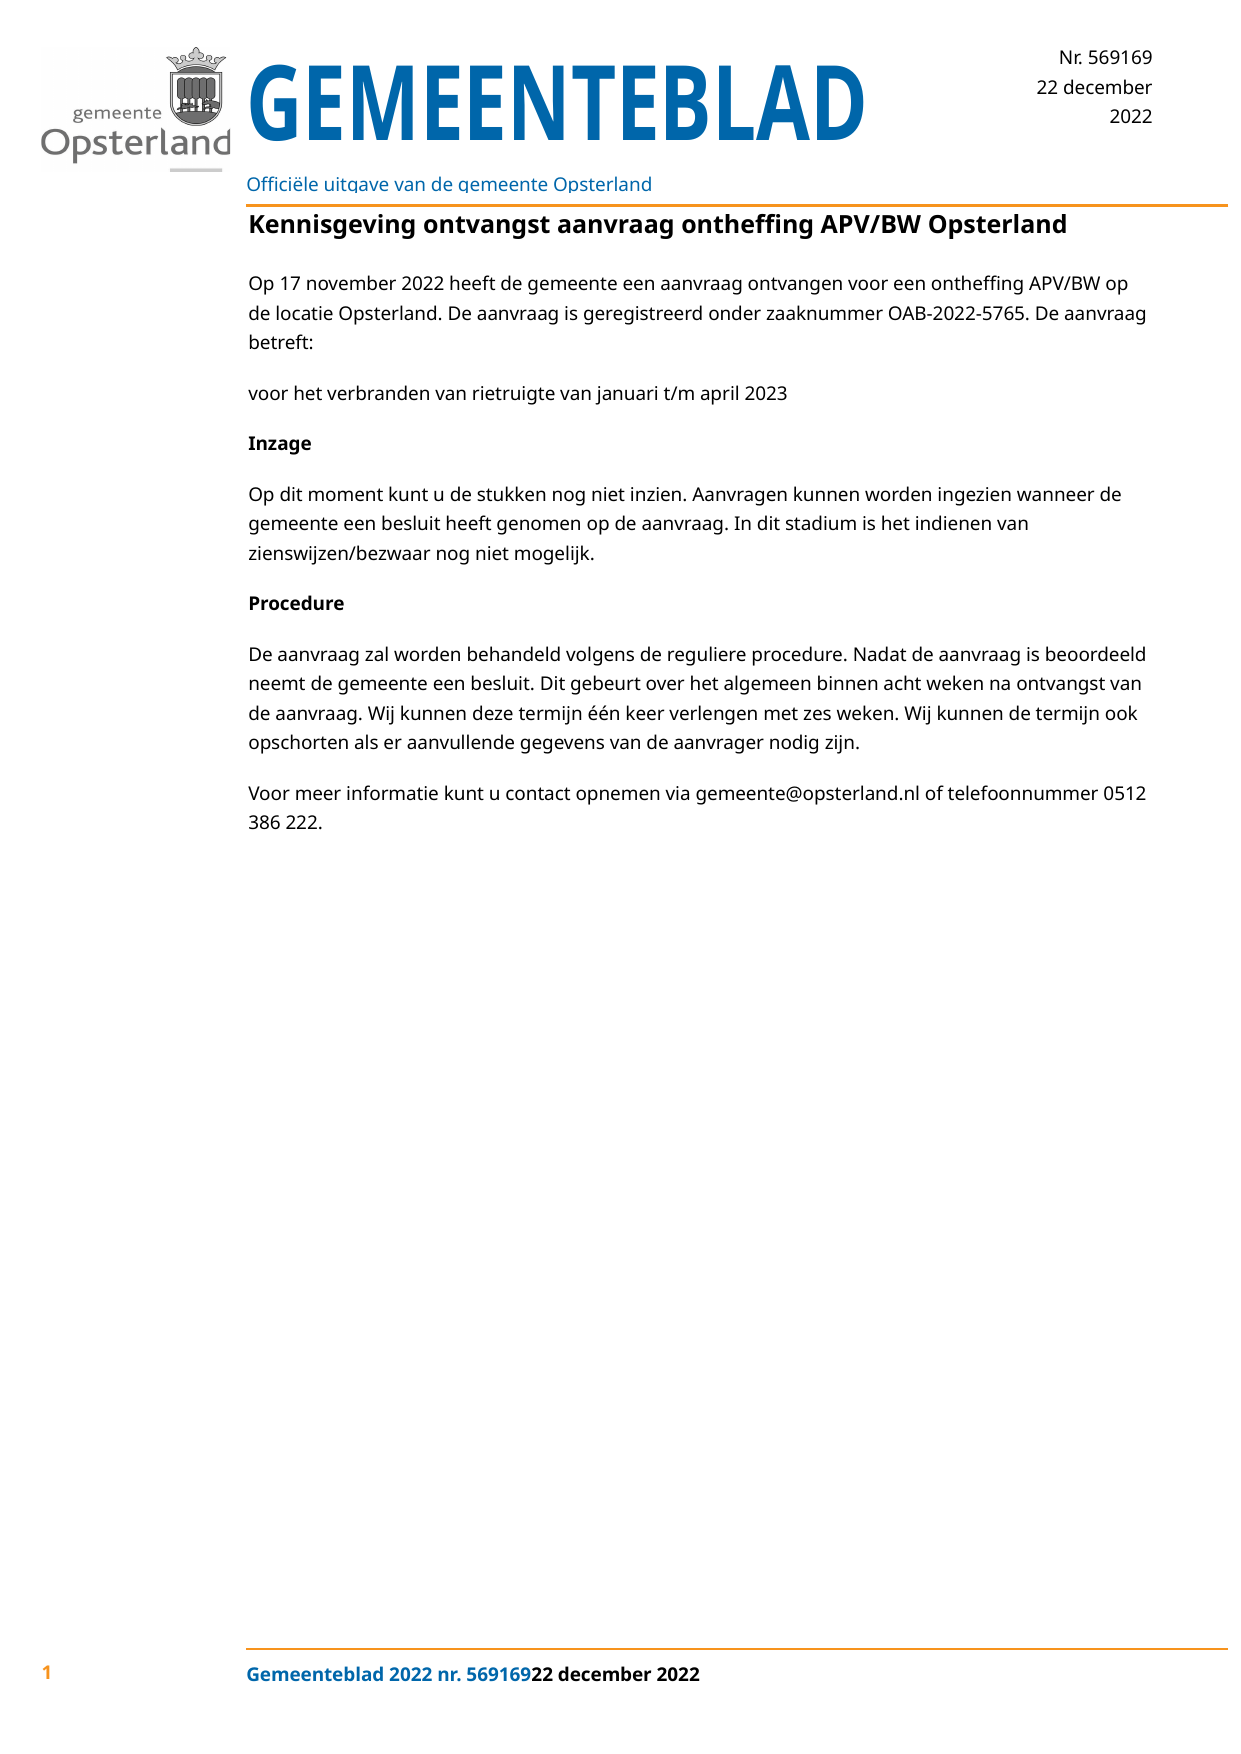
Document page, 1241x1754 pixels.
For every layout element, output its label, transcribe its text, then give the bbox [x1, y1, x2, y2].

text Procedure [248, 590, 1152, 616]
text Inzage [248, 430, 1152, 456]
text Op 17 november 2022 heeft de gemeente een aanvraag ontvangen voor een ontheffing APV/BW op de locatie Opsterland. De aanvraag is geregistreerd onder zaaknummer OAB-2022-5765. De aanvraag betreft: [248, 270, 1152, 355]
text voor het verbranden van rietruigte van januari t/m april 2023 [248, 380, 1152, 406]
picture [41, 47, 231, 172]
text Kennisgeving ontvangst aanvraag ontheffing APV/BW Opsterland [248, 207, 1152, 241]
text Op dit moment kunt u de stukken nog niet inzien. Aanvragen kunnen worden ingezien wanneer de gemeente een besluit heeft genomen op de aanvraag. In dit stadium is het indienen van zienswijzen/bezwaar nog niet mogelijk. [248, 481, 1152, 566]
text Voor meer informatie kunt u contact opnemen via gemeente@opsterland.nl of telefoonnummer 0512 386 222. [248, 780, 1152, 835]
text De aanvraag zal worden behandeld volgens de reguliere procedure. Nadat de aanvraag is beoordeeld neemt de gemeente een besluit. Dit gebeurt over het algemeen binnen acht weken na ontvangst van de aanvraag. Wij kunnen deze termijn één keer verlengen met zes weken. Wij kunnen de termijn ook opschorten als er aanvullende gegevens van de aanvrager nodig zijn. [248, 641, 1152, 755]
